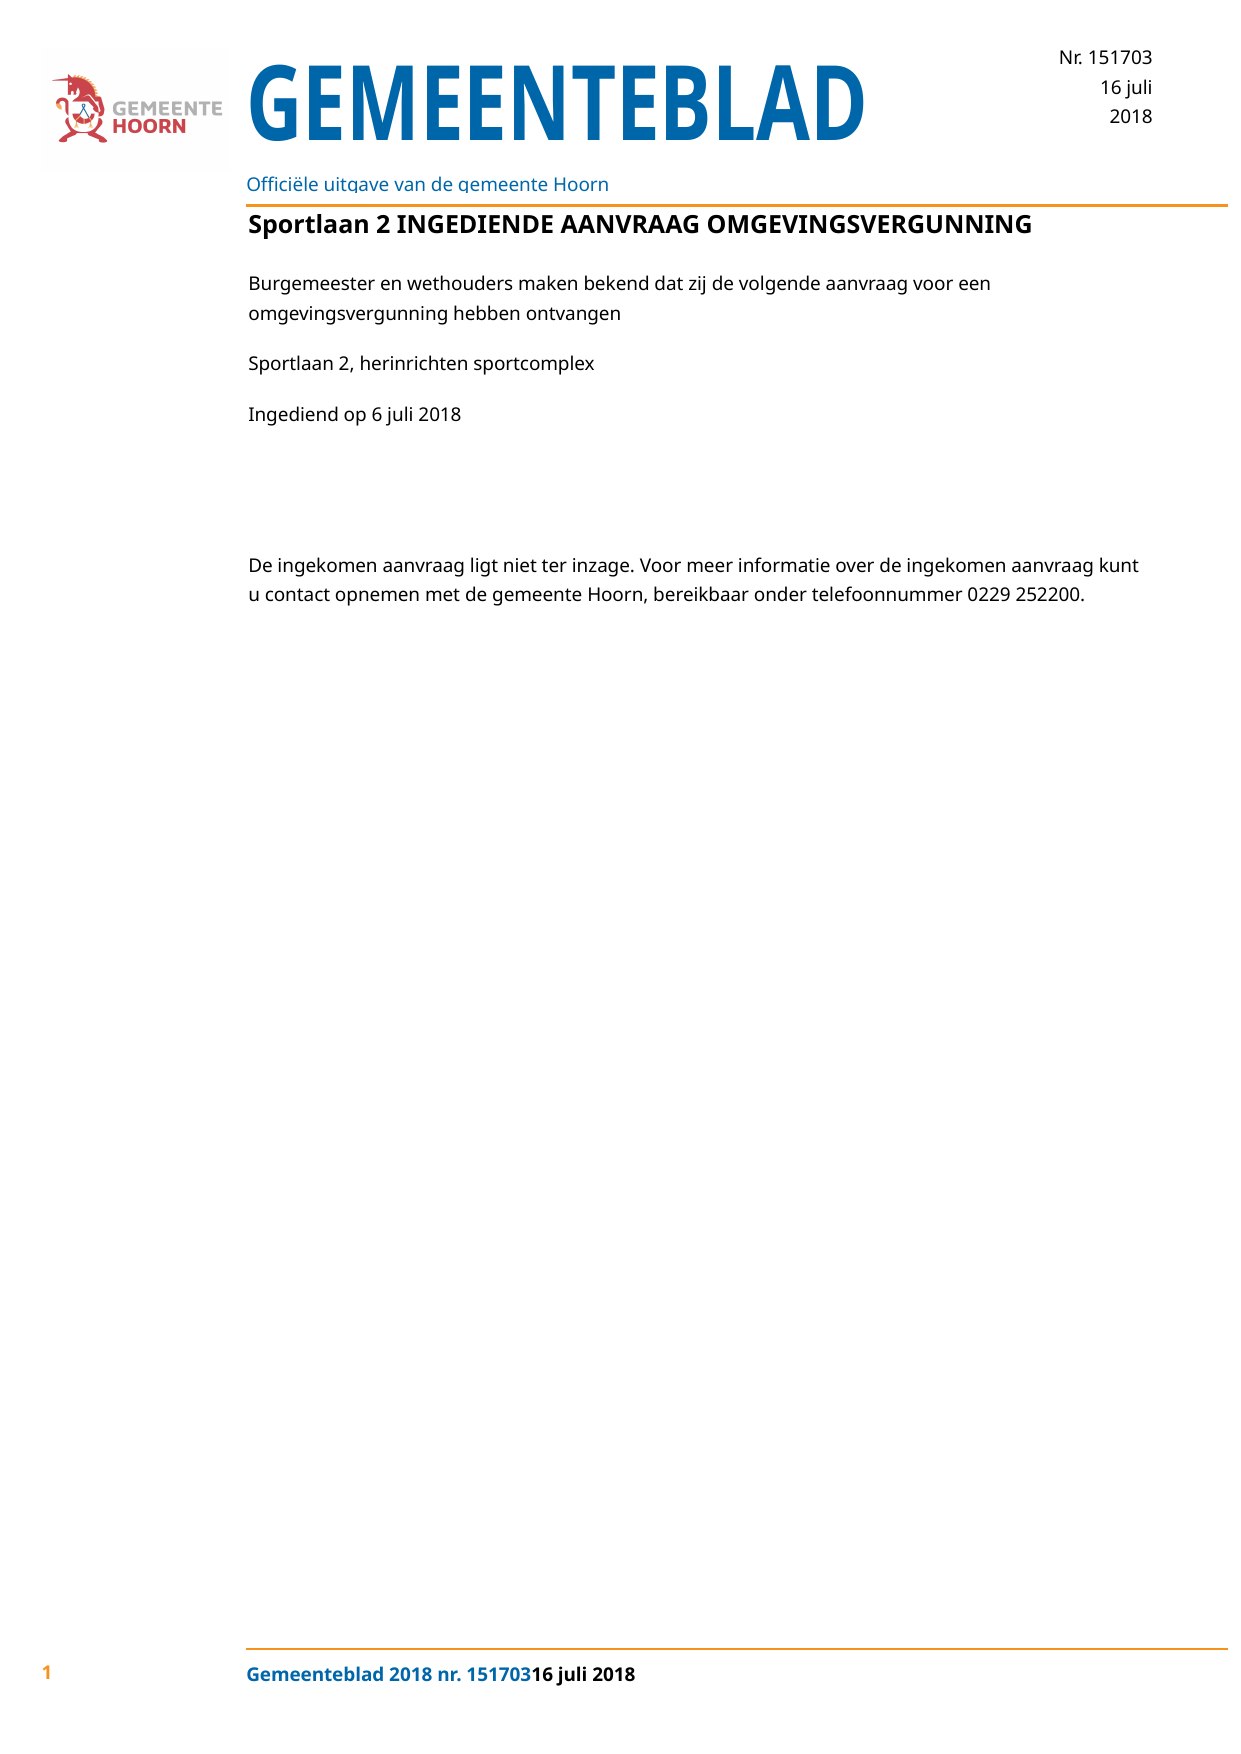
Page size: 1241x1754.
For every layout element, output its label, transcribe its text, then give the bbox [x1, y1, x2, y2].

text Ingediend op 6 juli 2018 [248, 401, 1152, 426]
text Sportlaan 2 INGEDIENDE AANVRAAG OMGEVINGSVERGUNNING [248, 207, 1152, 241]
text De ingekomen aanvraag ligt niet ter inzage. Voor meer informatie over de ingekomen aanvraag kunt u contact opnemen met de gemeente Hoorn, bereikbaar onder telefoonnummer 0229 252200. [248, 552, 1152, 607]
text Burgemeester en wethouders maken bekend dat zij de volgende aanvraag voor een omgevingsvergunning hebben ontvangen [248, 270, 1152, 326]
text Sportlaan 2, herinrichten sportcomplex [248, 350, 1152, 376]
picture [41, 47, 231, 172]
